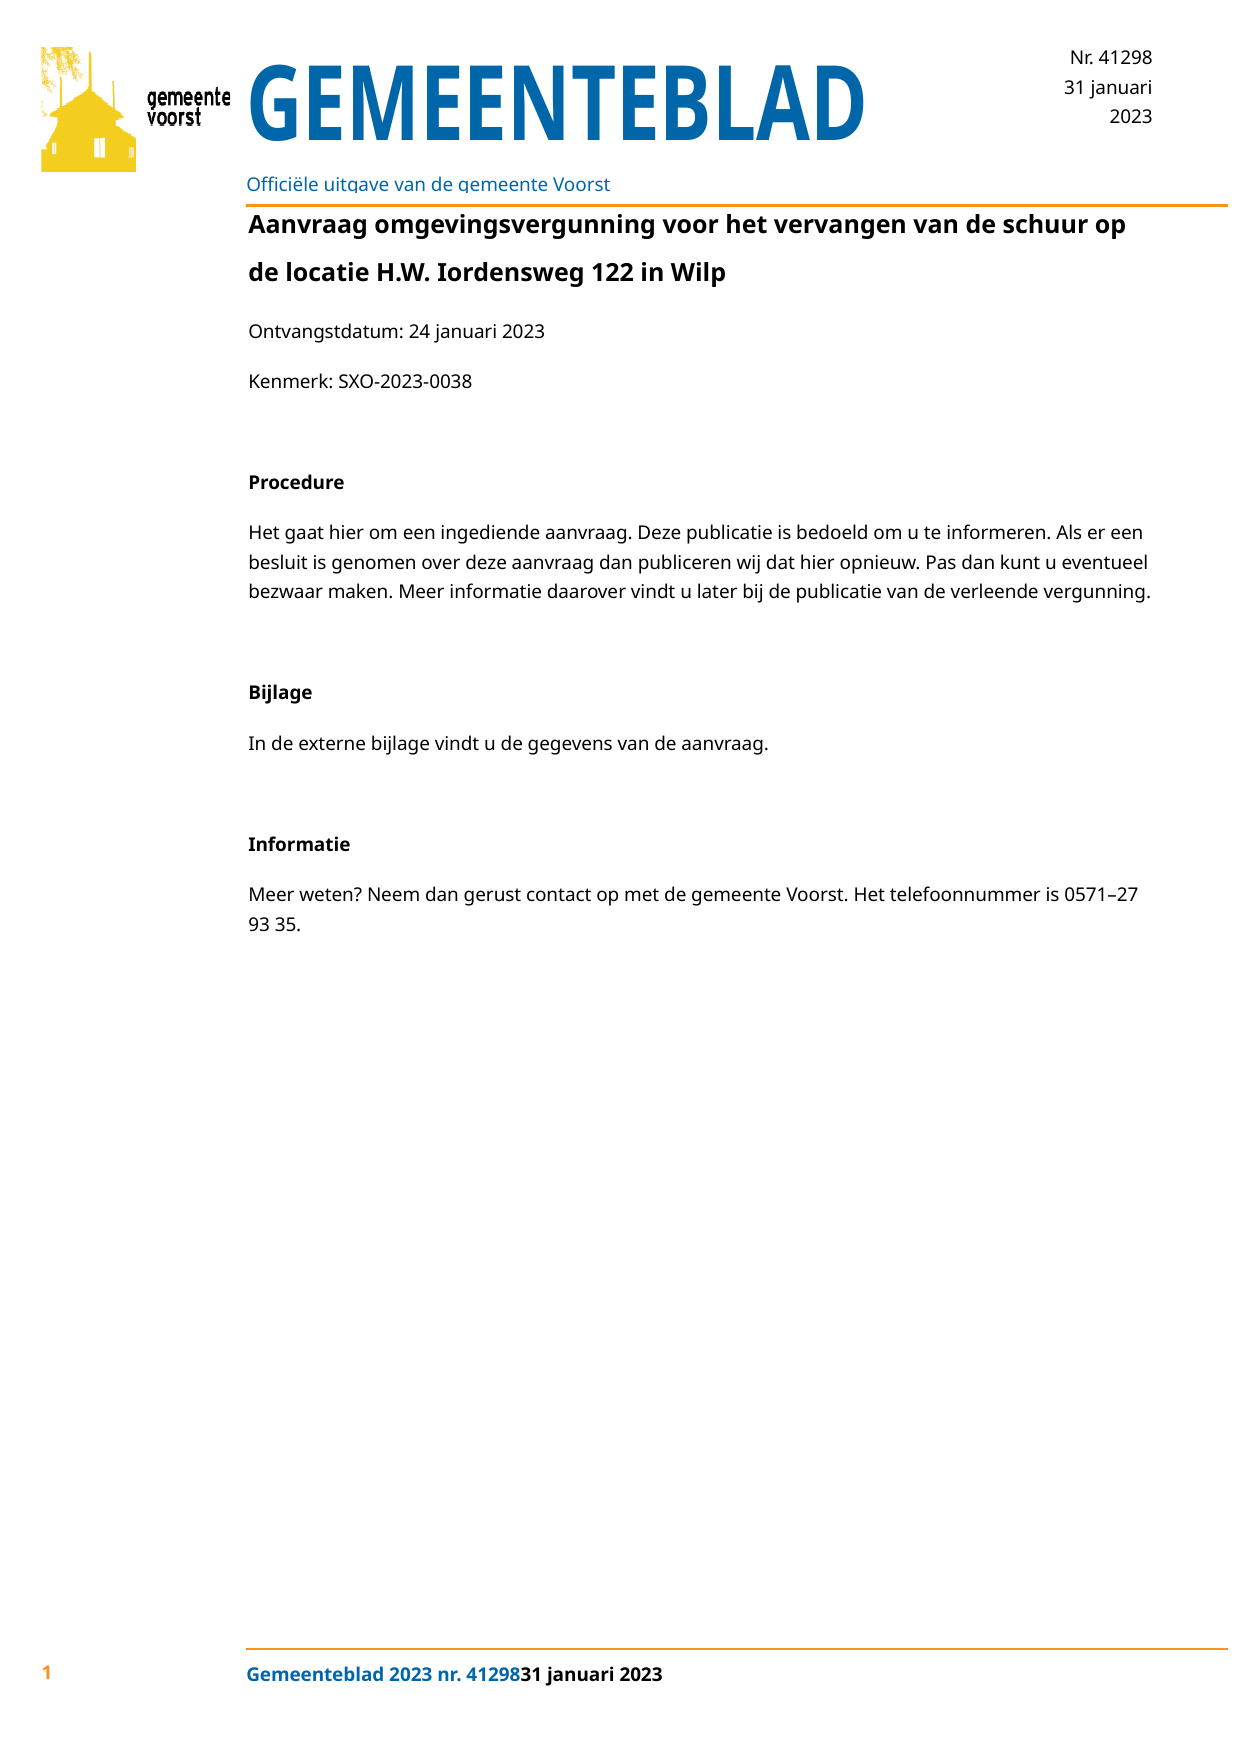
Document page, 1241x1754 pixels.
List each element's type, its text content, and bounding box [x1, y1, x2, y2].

text Aanvraag omgevingsvergunning voor het vervangen van de schuur op de locatie H.W. Iordensweg 122 in Wilp [248, 207, 1152, 288]
text Het gaat hier om een ingediende aanvraag. Deze publicatie is bedoeld om u te informeren. Als er een besluit is genomen over deze aanvraag dan publiceren wij dat hier opnieuw. Pas dan kunt u eventueel bezwaar maken. Meer informatie daarover vindt u later bij de publicatie van de verleende vergunning. [248, 519, 1152, 604]
text Ontvangstdatum: 24 januari 2023 [248, 318, 1152, 344]
text Meer weten? Neem dan gerust contact op met de gemeente Voorst. Het telefoonnummer is 0571–27 93 35. [248, 881, 1152, 937]
text Procedure [248, 469, 1152, 495]
text Kenmerk: SXO-2023-0038 [248, 368, 1152, 394]
picture [41, 47, 231, 172]
text Informatie [248, 831, 1152, 857]
text In de externe bijlage vindt u de gegevens van de aanvraag. [248, 730, 1152, 756]
text Bijlage [248, 679, 1152, 705]
